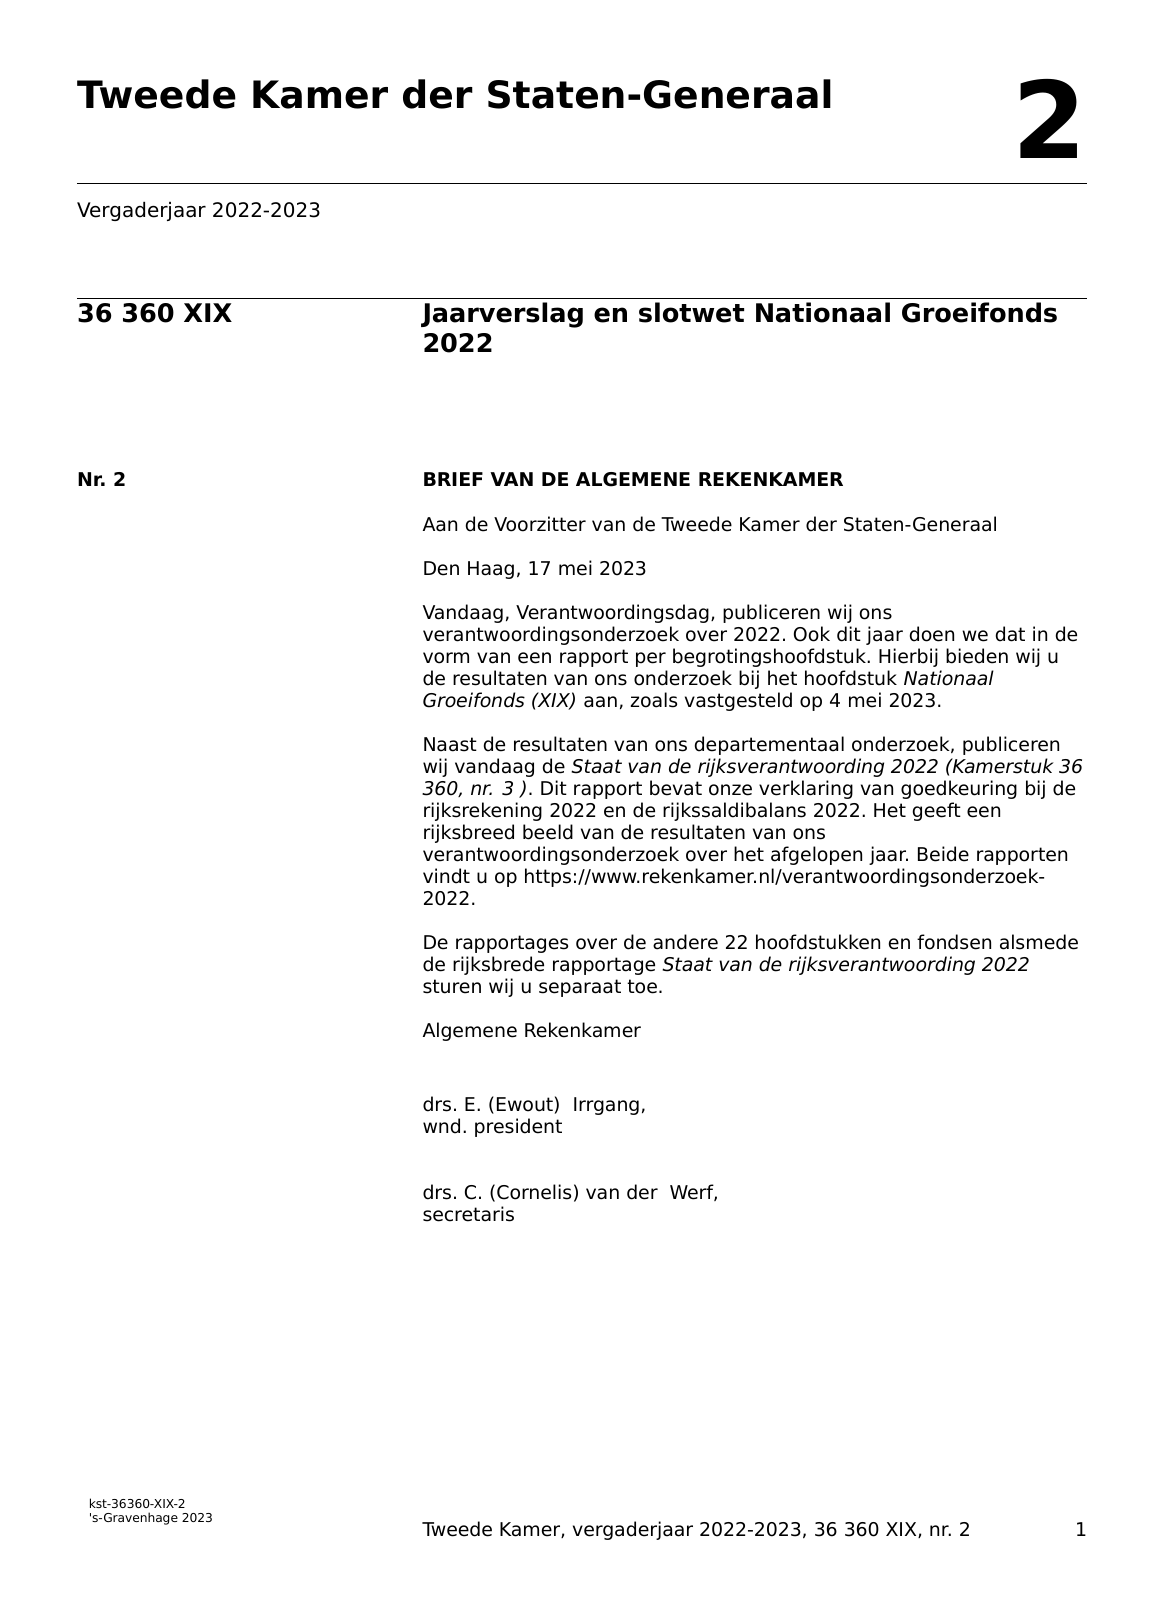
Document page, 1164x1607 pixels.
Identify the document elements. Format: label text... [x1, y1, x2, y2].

text Den Haag, 17 mei 2023 [422, 558, 1087, 580]
text De rapportages over de andere 22 hoofdstukken en fondsen alsmede de rijksbrede rapportage Staat van de rijksverantwoording 2022 sturen wij u separaat toe. [422, 932, 1087, 998]
table_cell Vergaderjaar 2022-2023 [77, 184, 1087, 298]
text 's-Gravenhage 2023 [88, 1511, 323, 1525]
text Algemene Rekenkamer [422, 1020, 1087, 1042]
table_header Tweede Kamer der Staten-Generaal [77, 59, 886, 183]
subtitle 36 360 XIX Jaarverslag en slotwet Nationaal Groeifonds 2022 [77, 299, 1087, 358]
table_header 2 [886, 59, 1087, 183]
text kst-36360-XIX-2 [88, 1497, 323, 1511]
text Naast de resultaten van ons departementaal onderzoek, publiceren wij vandaag de Staat van de rijksverantwoording 2022 (Kamerstuk 36 360, nr. 3 ). Dit rapport bevat onze verklaring van goedkeuring bij de rijksrekening 2022 en de rijkssaldibalans 2022. Het geeft een rijksbreed beeld van de resultaten van ons verantwoordingsonderzoek over het afgelopen jaar. Beide rapporten vindt u op https://www.rekenkamer.nl/verantwoordingsonderzoek-2022. [422, 734, 1087, 910]
text drs. E. (Ewout) Irrgang, wnd. president [422, 1072, 1087, 1138]
text drs. C. (Cornelis) van der Werf, secretaris [422, 1160, 1087, 1226]
text Vandaag, Verantwoordingsdag, publiceren wij ons verantwoordingsonderzoek over 2022. Ook dit jaar doen we dat in de vorm van een rapport per begrotingshoofdstuk. Hierbij bieden wij u de resultaten van ons onderzoek bij het hoofdstuk Nationaal Groeifonds (XIX) aan, zoals vastgesteld op 4 mei 2023. [422, 602, 1087, 712]
subtitle Nr. 2 BRIEF VAN DE ALGEMENE REKENKAMER [77, 469, 1087, 491]
text Aan de Voorzitter van de Tweede Kamer der Staten-Generaal [422, 513, 1087, 536]
